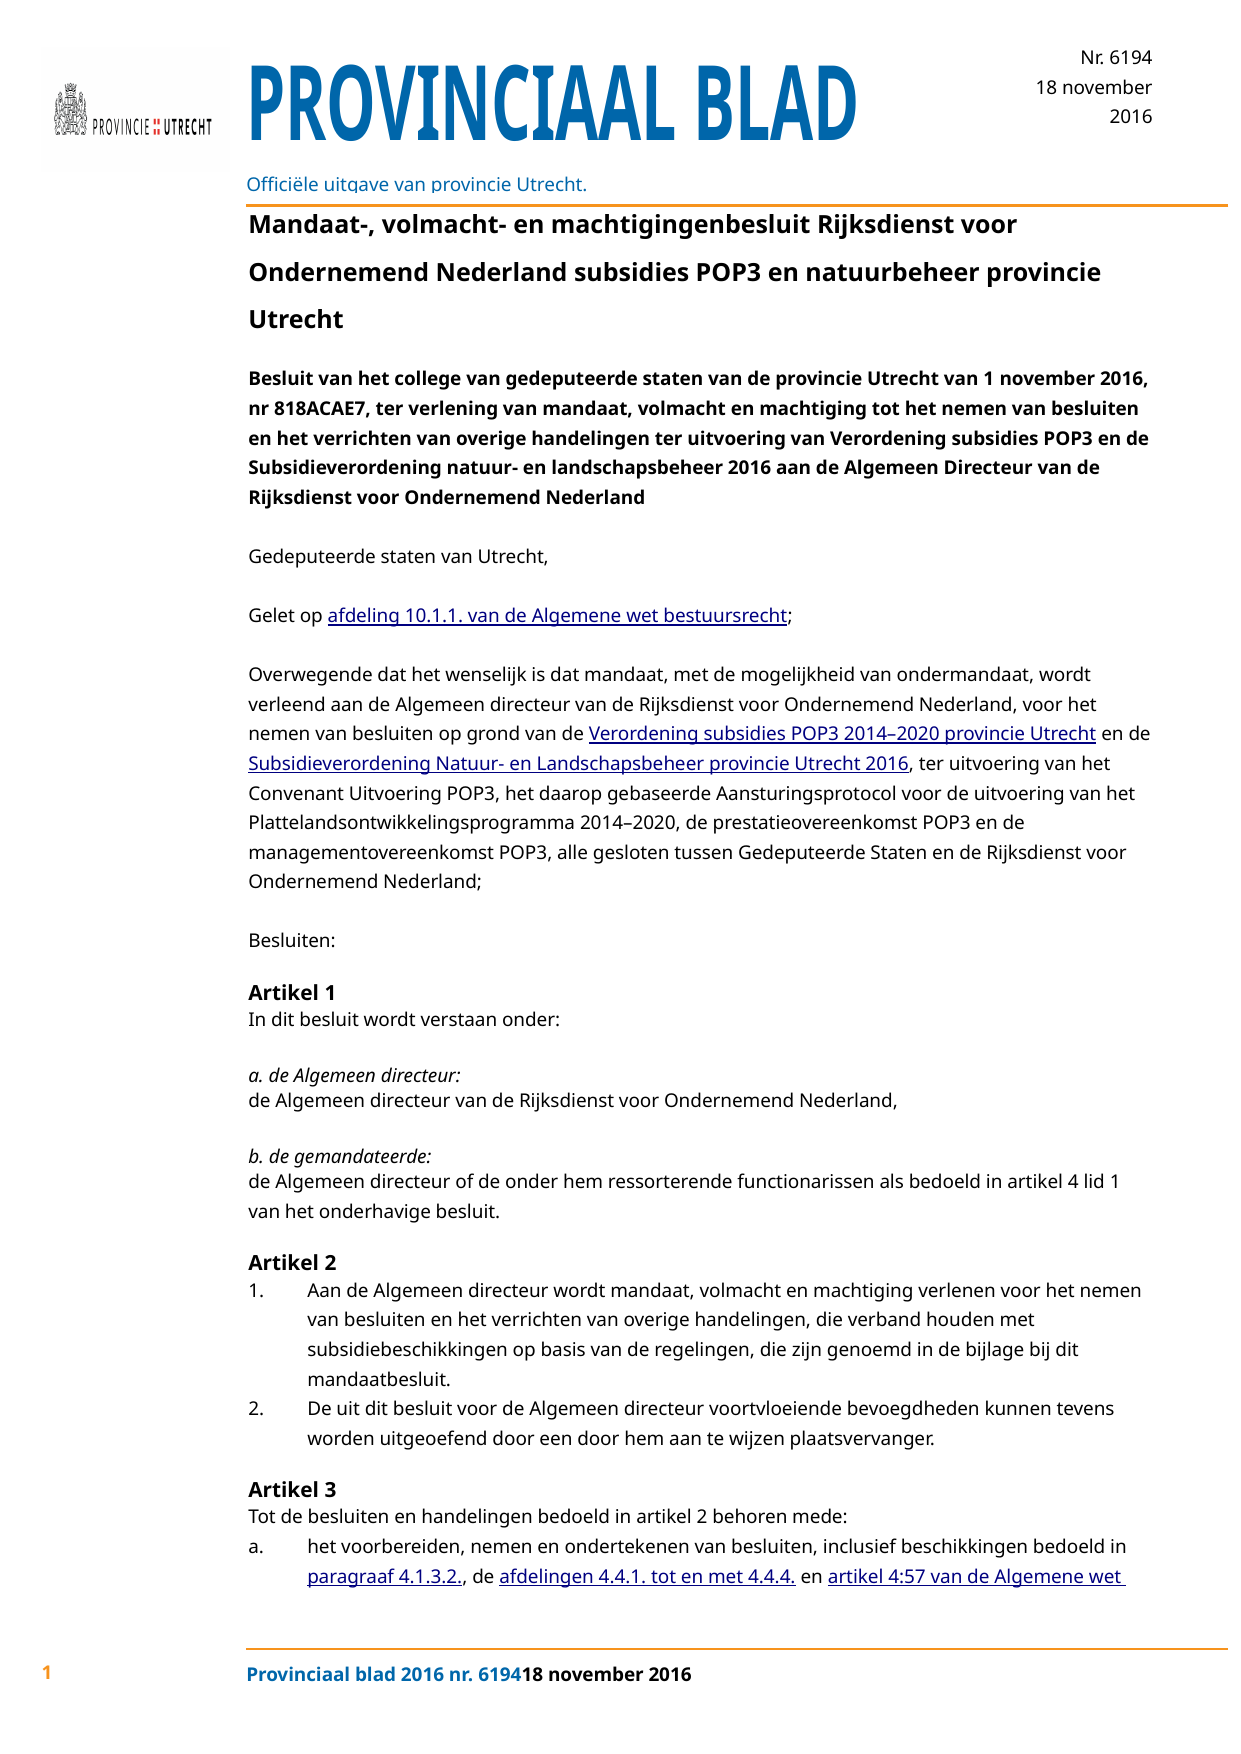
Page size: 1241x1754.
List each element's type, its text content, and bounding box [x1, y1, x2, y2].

text b. de gemandateerde: [248, 1143, 1152, 1168]
text Besluit van het college van gedeputeerde staten van de provincie Utrecht van 1 november 2016, nr 818ACAE7, ter verlening van mandaat, volmacht en machtiging tot het nemen van besluiten en het verrichten van overige handelingen ter uitvoering van Verordening subsidies POP3 en de Subsidieverordening natuur- en landschapsbeheer 2016 aan de Algemeen Directeur van de Rijksdienst voor Ondernemend Nederland [248, 366, 1152, 509]
text In dit besluit wordt verstaan onder: [248, 1006, 1152, 1032]
text a. de Algemeen directeur: [248, 1062, 1152, 1087]
text Tot de besluiten en handelingen bedoeld in artikel 2 behoren mede: [248, 1504, 1152, 1529]
text Besluiten: [248, 928, 1152, 953]
text Gedeputeerde staten van Utrecht, [248, 543, 1152, 569]
text Overwegende dat het wenselijk is dat mandaat, met de mogelijkheid van ondermandaat, wordt verleend aan de Algemeen directeur van de Rijksdienst voor Ondernemend Nederland, voor het nemen van besluiten op grond van de Verordening subsidies POP3 2014–2020 provincie Utrecht en de Subsidieverordening Natuur- en Landschapsbeheer provincie Utrecht 2016, ter uitvoering van het Convenant Uitvoering POP3, het daarop gebaseerde Aansturingsprotocol voor de uitvoering van het Plattelandsontwikkelingsprogramma 2014–2020, de prestatieovereenkomst POP3 en de managementovereenkomst POP3, alle gesloten tussen Gedeputeerde Staten en de Rijksdienst voor Ondernemend Nederland; [248, 661, 1152, 894]
text Mandaat-, volmacht- en machtigingenbesluit Rijksdienst voor Ondernemend Nederland subsidies POP3 en natuurbeheer provincie Utrecht [248, 207, 1152, 336]
text Artikel 1 [248, 978, 1152, 1006]
text de Algemeen directeur van de Rijksdienst voor Ondernemend Nederland, [248, 1087, 1152, 1113]
text Gelet op afdeling 10.1.1. van de Algemene wet bestuursrecht; [248, 602, 1152, 628]
text Artikel 2 [248, 1248, 1152, 1277]
text de Algemeen directeur of de onder hem ressorterende functionarissen als bedoeld in artikel 4 lid 1 van het onderhavige besluit. [248, 1168, 1152, 1224]
list Aan de Algemeen directeur wordt mandaat, volmacht en machtiging verlenen voor het nemen van besluiten en het verrichten van overige handelingen, die verband houden met subsidiebeschikkingen op basis van de regelingen, die zijn genoemd in de bijlage bij dit mandaatbesluit. [248, 1277, 1152, 1391]
picture [41, 47, 231, 172]
text Artikel 3 [248, 1475, 1152, 1504]
list het voorbereiden, nemen en ondertekenen van besluiten, inclusief beschikkingen bedoeld in paragraaf 4.1.3.2., de afdelingen 4.4.1. tot en met 4.4.4. en artikel 4:57 van de Algemene wet [248, 1533, 1152, 1589]
list De uit dit besluit voor de Algemeen directeur voortvloeiende bevoegdheden kunnen tevens worden uitgeoefend door een door hem aan te wijzen plaatsvervanger. [248, 1395, 1152, 1451]
